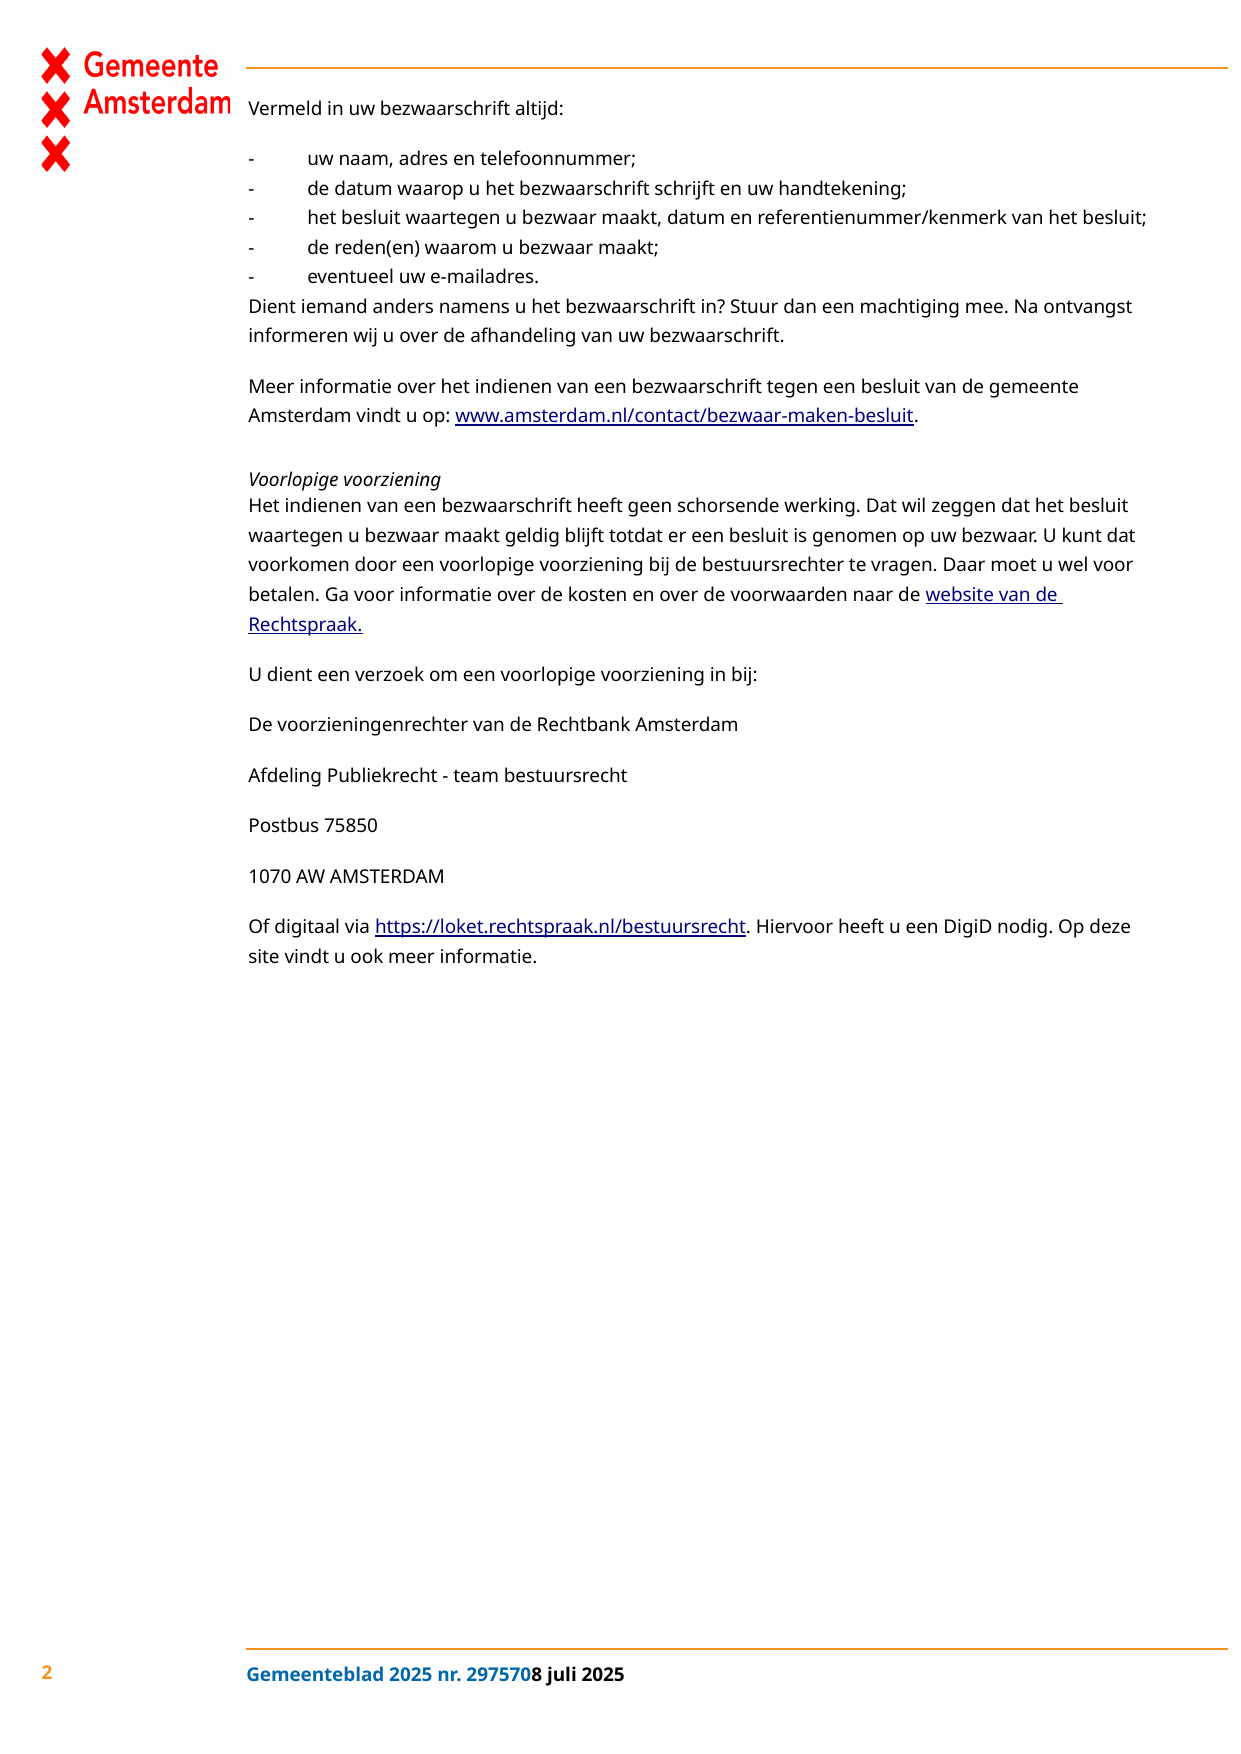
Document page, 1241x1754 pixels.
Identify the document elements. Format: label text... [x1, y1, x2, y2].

text Vermeld in uw bezwaarschrift altijd: [248, 95, 1152, 121]
list het besluit waartegen u bezwaar maakt, datum en referentienummer/kenmerk van het besluit; [248, 204, 1152, 230]
text Of digitaal via https://loket.rechtspraak.nl/bestuursrecht. Hiervoor heeft u een DigiD nodig. Op deze site vindt u ook meer informatie. [248, 913, 1152, 968]
text Postbus 75850 [248, 812, 1152, 838]
list de reden(en) waarom u bezwaar maakt; [248, 234, 1152, 260]
list eventueel uw e-mailadres. [248, 263, 1152, 289]
text U dient een verzoek om een voorlopige voorziening in bij: [248, 661, 1152, 687]
text De voorzieningenrechter van de Rechtbank Amsterdam [248, 712, 1152, 737]
text Voorlopige voorziening [248, 467, 1152, 492]
list uw naam, adres en telefoonnummer; [248, 145, 1152, 171]
text Het indienen van een bezwaarschrift heeft geen schorsende werking. Dat wil zeggen dat het besluit waartegen u bezwaar maakt geldig blijft totdat er een besluit is genomen op uw bezwaar. U kunt dat voorkomen door een voorlopige voorziening bij de bestuursrechter te vragen. Daar moet u wel voor betalen. Ga voor informatie over de kosten en over de voorwaarden naar de website van de Rechtspraak. [248, 492, 1152, 636]
text 1070 AW AMSTERDAM [248, 863, 1152, 888]
picture [41, 47, 231, 172]
text Afdeling Publiekrecht - team bestuursrecht [248, 762, 1152, 788]
text Meer informatie over het indienen van een bezwaarschrift tegen een besluit van de gemeente Amsterdam vindt u op: www.amsterdam.nl/contact/bezwaar-maken-besluit. [248, 373, 1152, 428]
text Dient iemand anders namens u het bezwaarschrift in? Stuur dan een machtiging mee. Na ontvangst informeren wij u over de afhandeling van uw bezwaarschrift. [248, 293, 1152, 348]
list de datum waarop u het bezwaarschrift schrijft en uw handtekening; [248, 175, 1152, 201]
